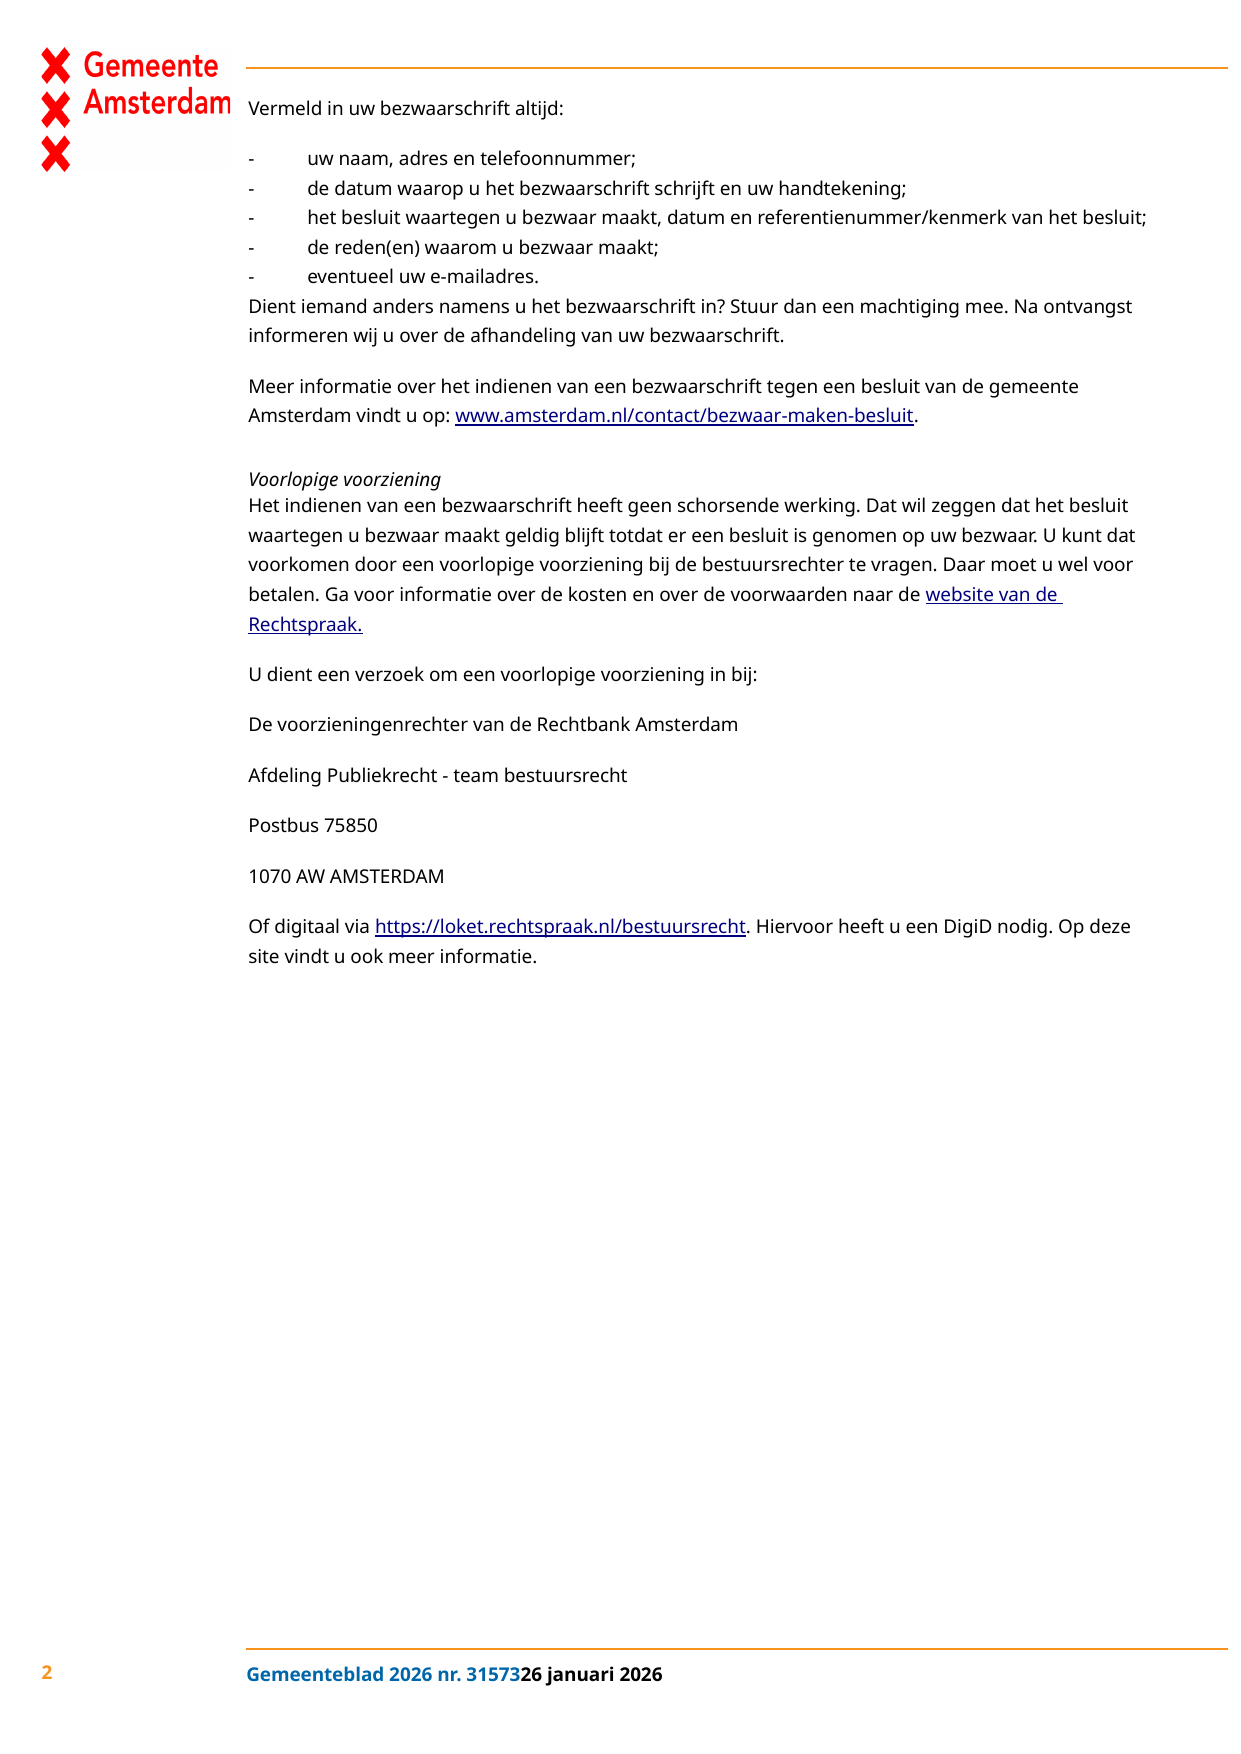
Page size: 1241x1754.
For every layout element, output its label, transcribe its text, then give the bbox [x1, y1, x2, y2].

text Het indienen van een bezwaarschrift heeft geen schorsende werking. Dat wil zeggen dat het besluit waartegen u bezwaar maakt geldig blijft totdat er een besluit is genomen op uw bezwaar. U kunt dat voorkomen door een voorlopige voorziening bij de bestuursrechter te vragen. Daar moet u wel voor betalen. Ga voor informatie over de kosten en over de voorwaarden naar de website van de Rechtspraak. [248, 492, 1152, 636]
list de reden(en) waarom u bezwaar maakt; [248, 234, 1152, 260]
text Postbus 75850 [248, 812, 1152, 838]
list de datum waarop u het bezwaarschrift schrijft en uw handtekening; [248, 175, 1152, 201]
text Meer informatie over het indienen van een bezwaarschrift tegen een besluit van de gemeente Amsterdam vindt u op: www.amsterdam.nl/contact/bezwaar-maken-besluit. [248, 373, 1152, 428]
text Voorlopige voorziening [248, 467, 1152, 492]
text Dient iemand anders namens u het bezwaarschrift in? Stuur dan een machtiging mee. Na ontvangst informeren wij u over de afhandeling van uw bezwaarschrift. [248, 293, 1152, 348]
list uw naam, adres en telefoonnummer; [248, 145, 1152, 171]
list het besluit waartegen u bezwaar maakt, datum en referentienummer/kenmerk van het besluit; [248, 204, 1152, 230]
text Of digitaal via https://loket.rechtspraak.nl/bestuursrecht. Hiervoor heeft u een DigiD nodig. Op deze site vindt u ook meer informatie. [248, 913, 1152, 968]
text Vermeld in uw bezwaarschrift altijd: [248, 95, 1152, 121]
text U dient een verzoek om een voorlopige voorziening in bij: [248, 661, 1152, 687]
picture [41, 47, 231, 172]
text Afdeling Publiekrecht - team bestuursrecht [248, 762, 1152, 788]
list eventueel uw e-mailadres. [248, 263, 1152, 289]
text 1070 AW AMSTERDAM [248, 863, 1152, 888]
text De voorzieningenrechter van de Rechtbank Amsterdam [248, 712, 1152, 737]
